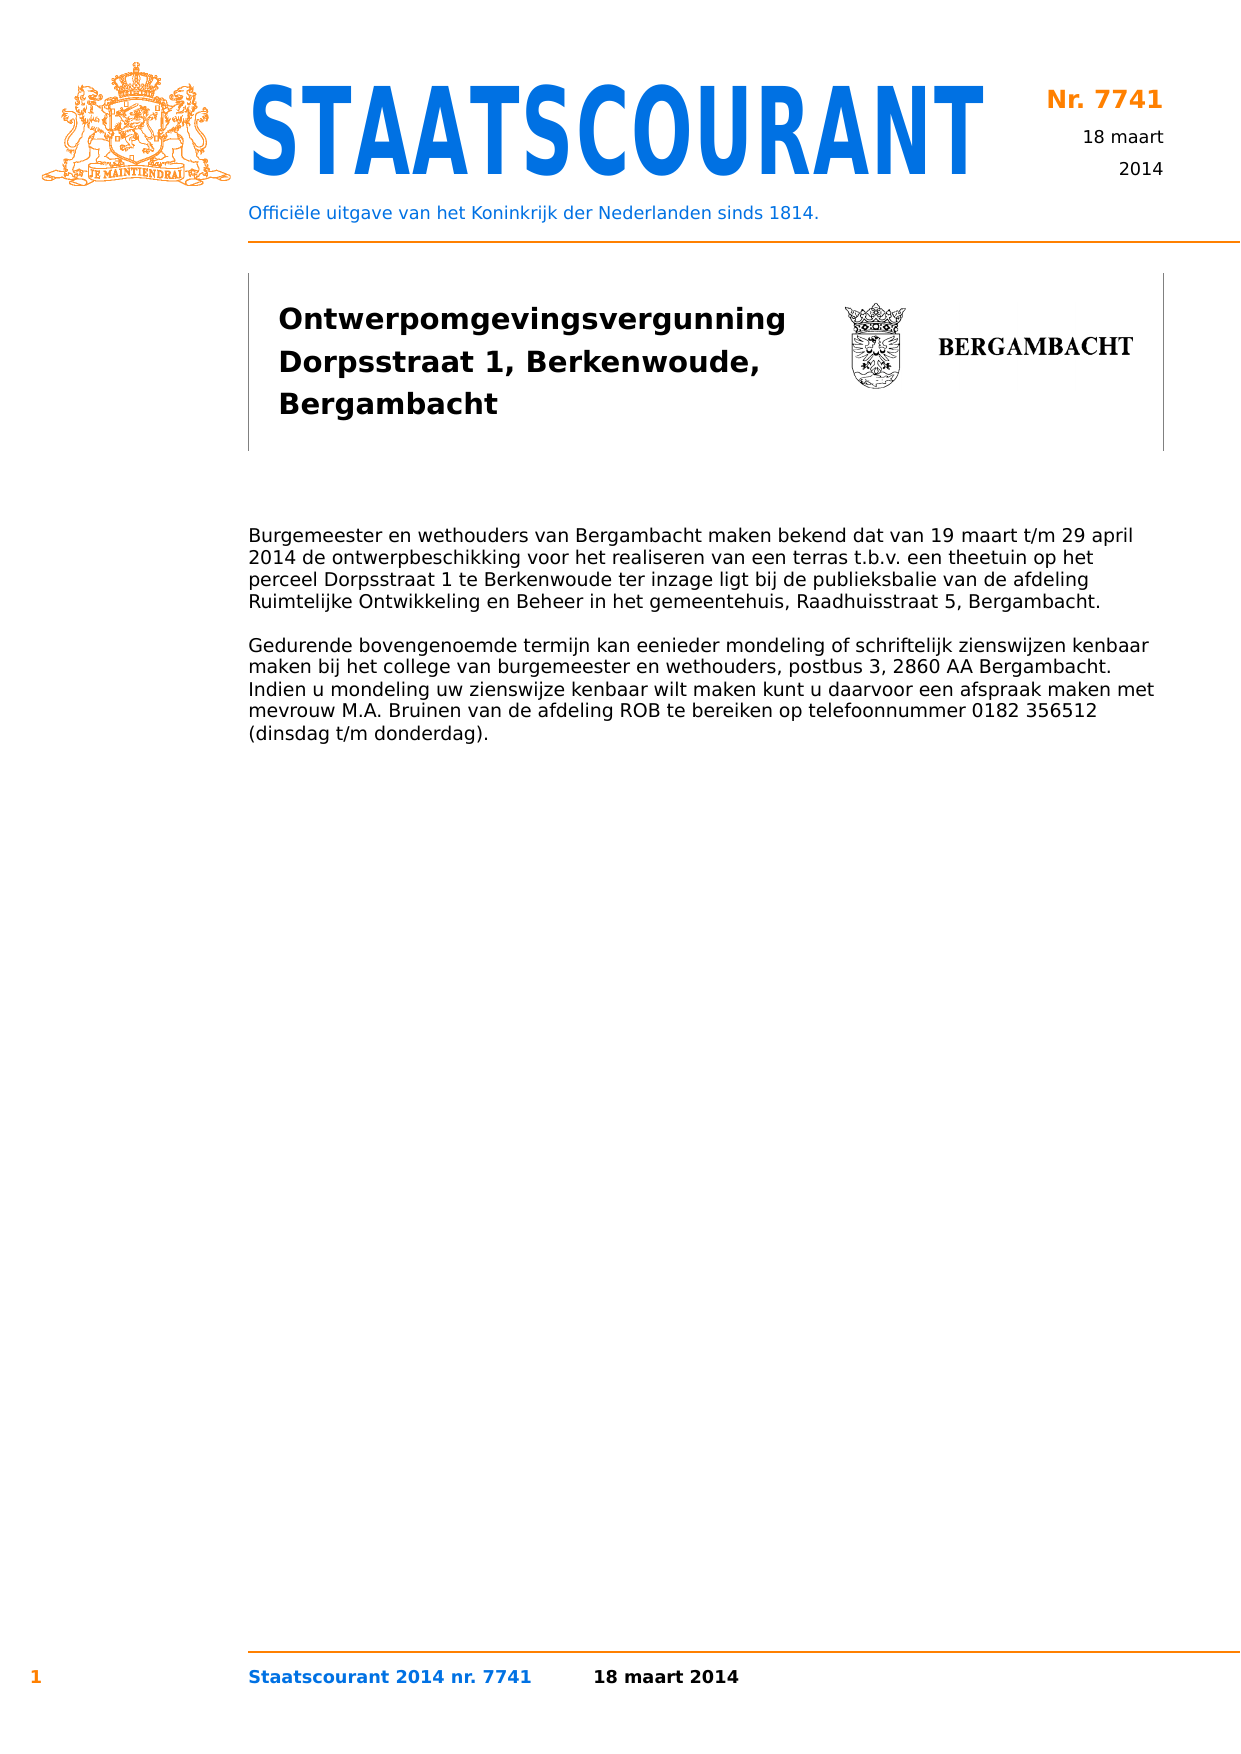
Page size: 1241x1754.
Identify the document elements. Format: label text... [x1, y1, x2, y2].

table_header [25, 62, 248, 241]
text Burgemeester en wethouders van Bergambacht maken bekend dat van 19 maart t/m 29 april 2014 de ontwerpbeschikking voor het realiseren van een terras t.b.v. een theetuin op het perceel Dorpsstraat 1 te Berkenwoude ter inzage ligt bij de publieksbalie van de afdeling Ruimtelijke Ontwikkeling en Beheer in het gemeentehuis, Raadhuisstraat 5, Bergambacht. [248, 525, 1163, 613]
table_header Nr. 7741 [998, 62, 1240, 121]
subtitle Ontwerpomgevingsvergunning Dorpsstraat 1, Berkenwoude, Bergambacht [249, 273, 1163, 451]
table_header STAATSCOURANT [248, 62, 998, 203]
table_cell Officiële uitgave van het Koninkrijk der Nederlanden sinds 1814. [248, 203, 1240, 241]
picture [41, 62, 231, 186]
text Gedurende bovengenoemde termijn kan eenieder mondeling of schriftelijk zienswijzen kenbaar maken bij het college van burgemeester en wethouders, postbus 3, 2860 AA Bergambacht. Indien u mondeling uw zienswijze kenbaar wilt maken kunt u daarvoor een afspraak maken met mevrouw M.A. Bruinen van de afdeling ROB te bereiken op telefoonnummer 0182 356512 (dinsdag t/m donderdag). [248, 634, 1163, 744]
table_cell 2014 [998, 153, 1240, 203]
table_cell 18 maart [998, 121, 1240, 153]
picture [844, 302, 1134, 391]
